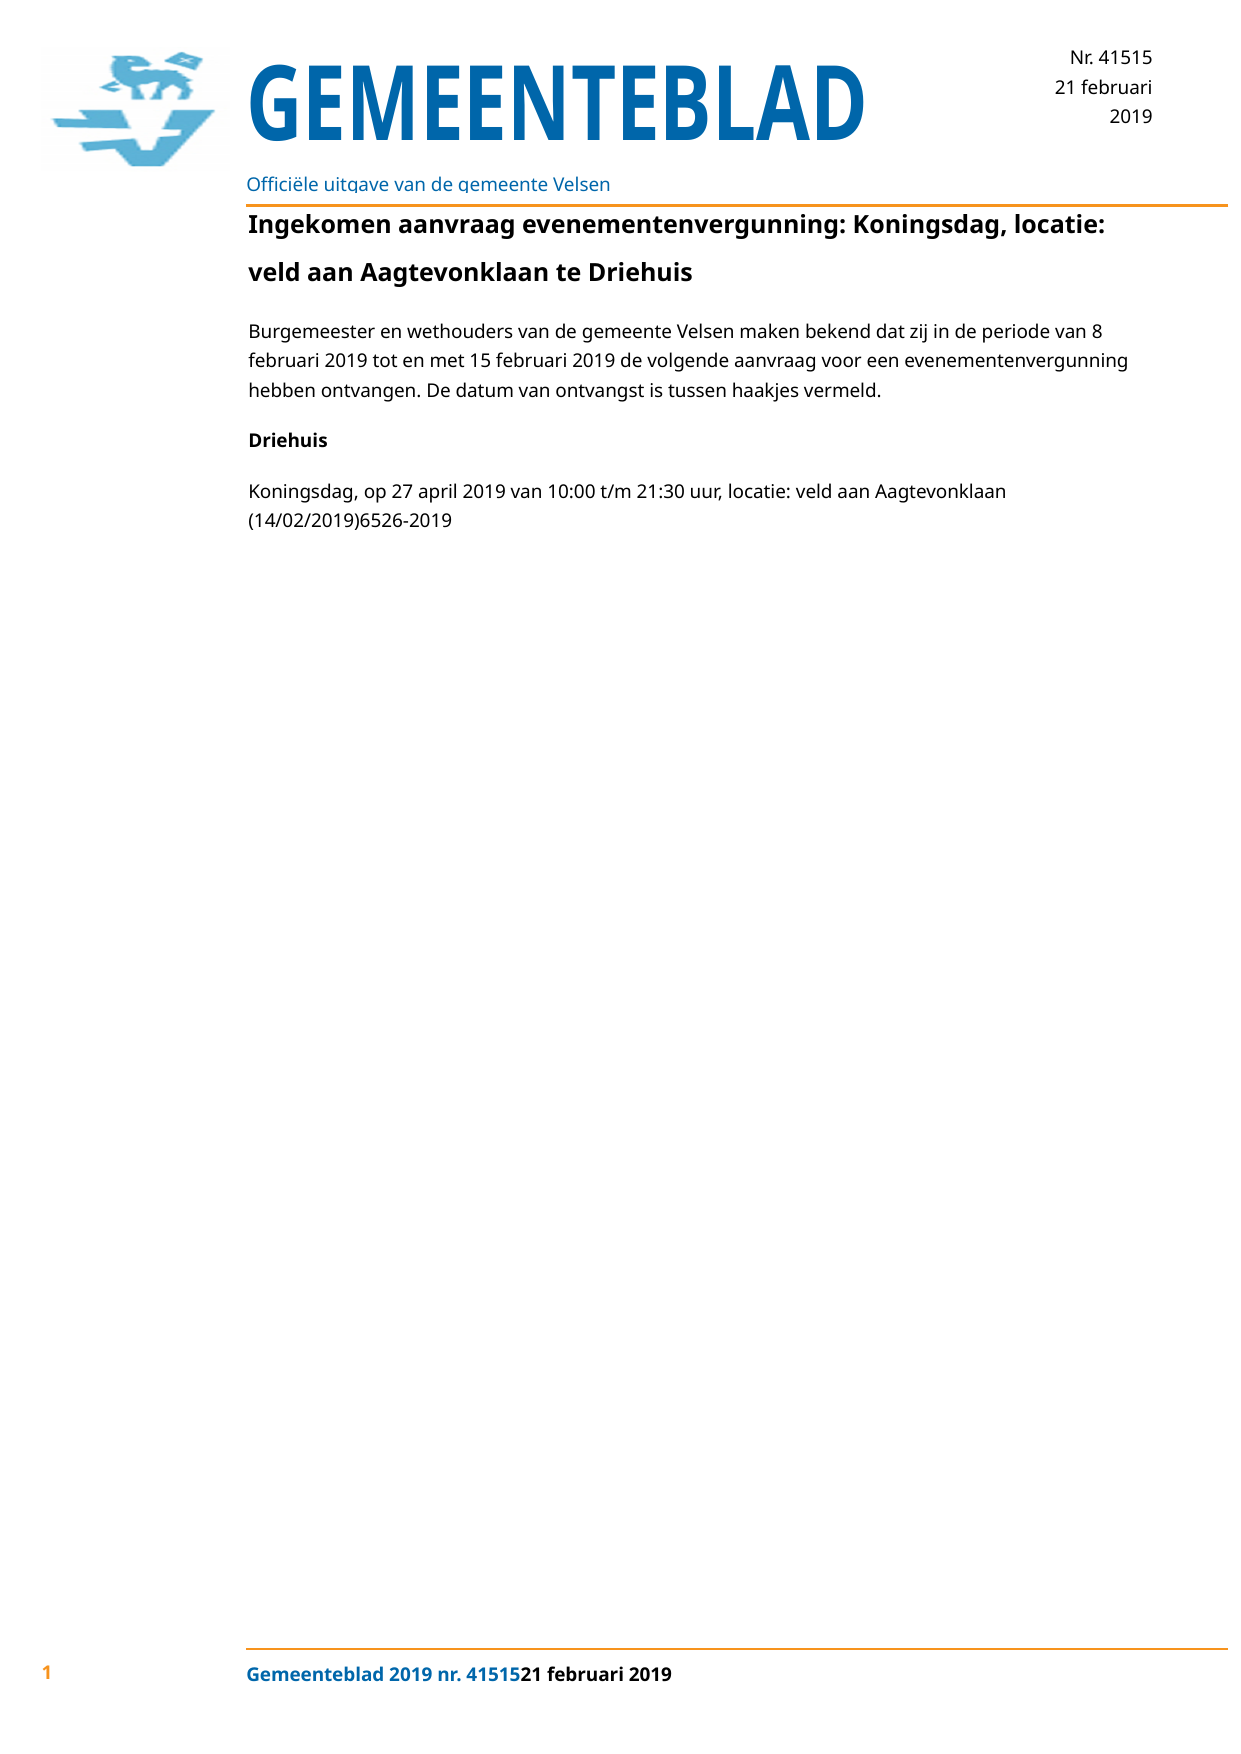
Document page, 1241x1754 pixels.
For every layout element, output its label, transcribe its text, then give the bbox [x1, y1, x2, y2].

text Burgemeester en wethouders van de gemeente Velsen maken bekend dat zij in de periode van 8 februari 2019 tot en met 15 februari 2019 de volgende aanvraag voor een evenementenvergunning hebben ontvangen. De datum van ontvangst is tussen haakjes vermeld. [248, 318, 1152, 403]
picture [41, 47, 231, 172]
text Ingekomen aanvraag evenementenvergunning: Koningsdag, locatie: veld aan Aagtevonklaan te Driehuis [248, 207, 1152, 288]
text Driehuis [248, 427, 1152, 453]
text Koningsdag, op 27 april 2019 van 10:00 t/m 21:30 uur, locatie: veld aan Aagtevonklaan (14/02/2019)6526-2019 [248, 478, 1152, 533]
